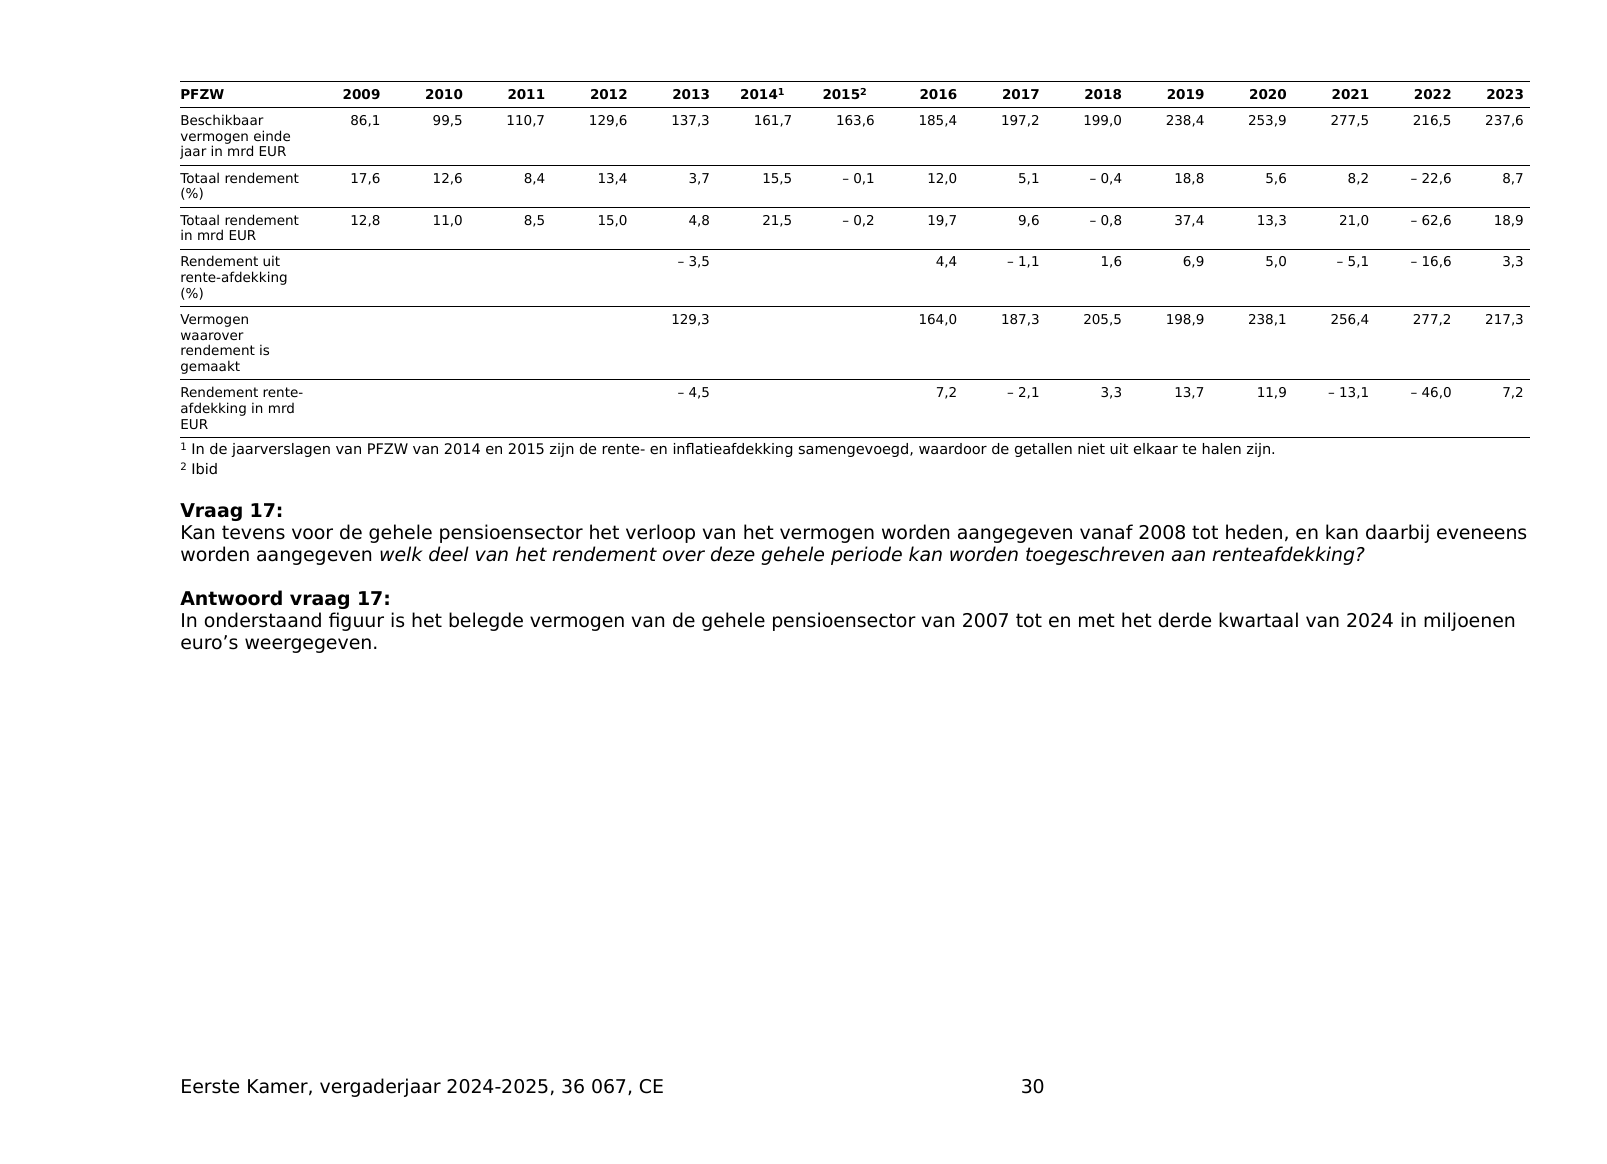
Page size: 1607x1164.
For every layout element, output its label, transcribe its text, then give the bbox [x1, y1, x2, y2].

table_cell 12,6 [386, 166, 468, 207]
table_cell 86,1 [304, 108, 386, 165]
table_cell 7,2 [880, 380, 963, 437]
table_header 2013 [633, 82, 716, 107]
table_cell 3,3 [1045, 380, 1128, 437]
table_cell [386, 380, 468, 437]
table_cell 256,4 [1293, 307, 1375, 379]
table_cell – 5,1 [1293, 250, 1375, 306]
table_header 2010 [386, 82, 468, 107]
table_cell 163,6 [798, 108, 880, 165]
table_cell 12,8 [304, 208, 386, 248]
table_cell 197,2 [963, 108, 1045, 165]
table_cell 5,6 [1210, 166, 1292, 207]
table_cell [469, 307, 551, 379]
table_cell 5,1 [963, 166, 1045, 207]
table_cell [716, 380, 798, 437]
table_cell Totaal rendement in mrd EUR [180, 208, 304, 248]
table_cell – 13,1 [1293, 380, 1375, 437]
table_cell 13,3 [1210, 208, 1292, 248]
table_cell Rendement uit rente-afdekking (%) [180, 250, 304, 306]
table_cell 1,6 [1045, 250, 1128, 306]
table_header 2019 [1128, 82, 1210, 107]
table_header 20152 [798, 82, 880, 107]
table_cell 21,0 [1293, 208, 1375, 248]
table_cell 21,5 [716, 208, 798, 248]
table_cell 1 In de jaarverslagen van PFZW van 2014 en 2015 zijn de rente- en inflatieafdekking samengevoegd, waardoor de getallen niet uit elkaar te halen zijn. 2 Ibid [180, 438, 1529, 478]
table_header 2009 [304, 82, 386, 107]
table_cell 238,1 [1210, 307, 1292, 379]
table_header 2017 [963, 82, 1045, 107]
table_cell 8,2 [1293, 166, 1375, 207]
table_cell 137,3 [633, 108, 716, 165]
table_cell – 0,2 [798, 208, 880, 248]
table_cell 11,0 [386, 208, 468, 248]
table_cell 164,0 [880, 307, 963, 379]
table_cell – 0,8 [1045, 208, 1128, 248]
table_cell 12,0 [880, 166, 963, 207]
table_cell 5,0 [1210, 250, 1292, 306]
table_cell [798, 250, 880, 306]
table_cell [386, 250, 468, 306]
table_header 2018 [1045, 82, 1128, 107]
table_cell – 4,5 [633, 380, 716, 437]
table_cell 8,4 [469, 166, 551, 207]
table_cell 238,4 [1128, 108, 1210, 165]
table_cell 277,5 [1293, 108, 1375, 165]
table_cell [386, 307, 468, 379]
table_cell 161,7 [716, 108, 798, 165]
table_header PFZW [180, 82, 304, 107]
table_cell 8,5 [469, 208, 551, 248]
table_cell 15,5 [716, 166, 798, 207]
table_cell 205,5 [1045, 307, 1128, 379]
table_cell 19,7 [880, 208, 963, 248]
table_cell [551, 250, 633, 306]
table_cell [469, 250, 551, 306]
table_cell [798, 380, 880, 437]
table_cell 253,9 [1210, 108, 1292, 165]
table_cell – 46,0 [1375, 380, 1457, 437]
table_cell Totaal rendement (%) [180, 166, 304, 207]
table_cell [304, 250, 386, 306]
table_cell 6,9 [1128, 250, 1210, 306]
table_header 2022 [1375, 82, 1457, 107]
table_cell 237,6 [1457, 108, 1529, 165]
table_cell Rendement rente-afdekking in mrd EUR [180, 380, 304, 437]
table_cell 216,5 [1375, 108, 1457, 165]
table_header 2023 [1457, 82, 1529, 107]
table_cell 18,8 [1128, 166, 1210, 207]
text Vraag 17: [180, 500, 1529, 522]
text Kan tevens voor de gehele pensioensector het verloop van het vermogen worden aangegeven vanaf 2008 tot heden, en kan daarbij eveneens worden aangegeven welk deel van het rendement over deze gehele periode kan worden toegeschreven aan renteafdekking? [180, 522, 1529, 566]
table_cell 7,2 [1457, 380, 1529, 437]
table_cell [551, 307, 633, 379]
table_cell – 3,5 [633, 250, 716, 306]
table_cell Beschikbaar vermogen einde jaar in mrd EUR [180, 108, 304, 165]
table_cell 185,4 [880, 108, 963, 165]
table_cell 3,7 [633, 166, 716, 207]
table_cell – 0,4 [1045, 166, 1128, 207]
table_cell [551, 380, 633, 437]
table_header 2016 [880, 82, 963, 107]
table_cell – 16,6 [1375, 250, 1457, 306]
table_cell [798, 307, 880, 379]
table_cell [469, 380, 551, 437]
table_cell – 1,1 [963, 250, 1045, 306]
table_cell 11,9 [1210, 380, 1292, 437]
table_cell 8,7 [1457, 166, 1529, 207]
table_cell – 22,6 [1375, 166, 1457, 207]
table_cell Vermogen waarover rendement is gemaakt [180, 307, 304, 379]
table_cell 37,4 [1128, 208, 1210, 248]
table_cell 3,3 [1457, 250, 1529, 306]
table_cell 4,4 [880, 250, 963, 306]
table_cell 17,6 [304, 166, 386, 207]
table_cell 187,3 [963, 307, 1045, 379]
table_cell 13,4 [551, 166, 633, 207]
table_cell – 62,6 [1375, 208, 1457, 248]
table_cell 15,0 [551, 208, 633, 248]
table_cell 129,3 [633, 307, 716, 379]
table_cell 99,5 [386, 108, 468, 165]
table_cell – 0,1 [798, 166, 880, 207]
text Antwoord vraag 17: [180, 588, 1529, 610]
table_cell 198,9 [1128, 307, 1210, 379]
table_cell [304, 307, 386, 379]
table_cell – 2,1 [963, 380, 1045, 437]
table_cell [716, 250, 798, 306]
table_cell 217,3 [1457, 307, 1529, 379]
table_cell 277,2 [1375, 307, 1457, 379]
table_cell 13,7 [1128, 380, 1210, 437]
table_header 20141 [716, 82, 798, 107]
table_header 2012 [551, 82, 633, 107]
table_header 2011 [469, 82, 551, 107]
table_cell 4,8 [633, 208, 716, 248]
table_cell [716, 307, 798, 379]
table_cell 129,6 [551, 108, 633, 165]
table_header 2021 [1293, 82, 1375, 107]
table_cell 18,9 [1457, 208, 1529, 248]
table_header 2020 [1210, 82, 1292, 107]
table_cell 110,7 [469, 108, 551, 165]
text In onderstaand figuur is het belegde vermogen van de gehele pensioensector van 2007 tot en met het derde kwartaal van 2024 in miljoenen euro’s weergegeven. [180, 610, 1529, 654]
table_cell [304, 380, 386, 437]
table_cell 199,0 [1045, 108, 1128, 165]
table_cell 9,6 [963, 208, 1045, 248]
